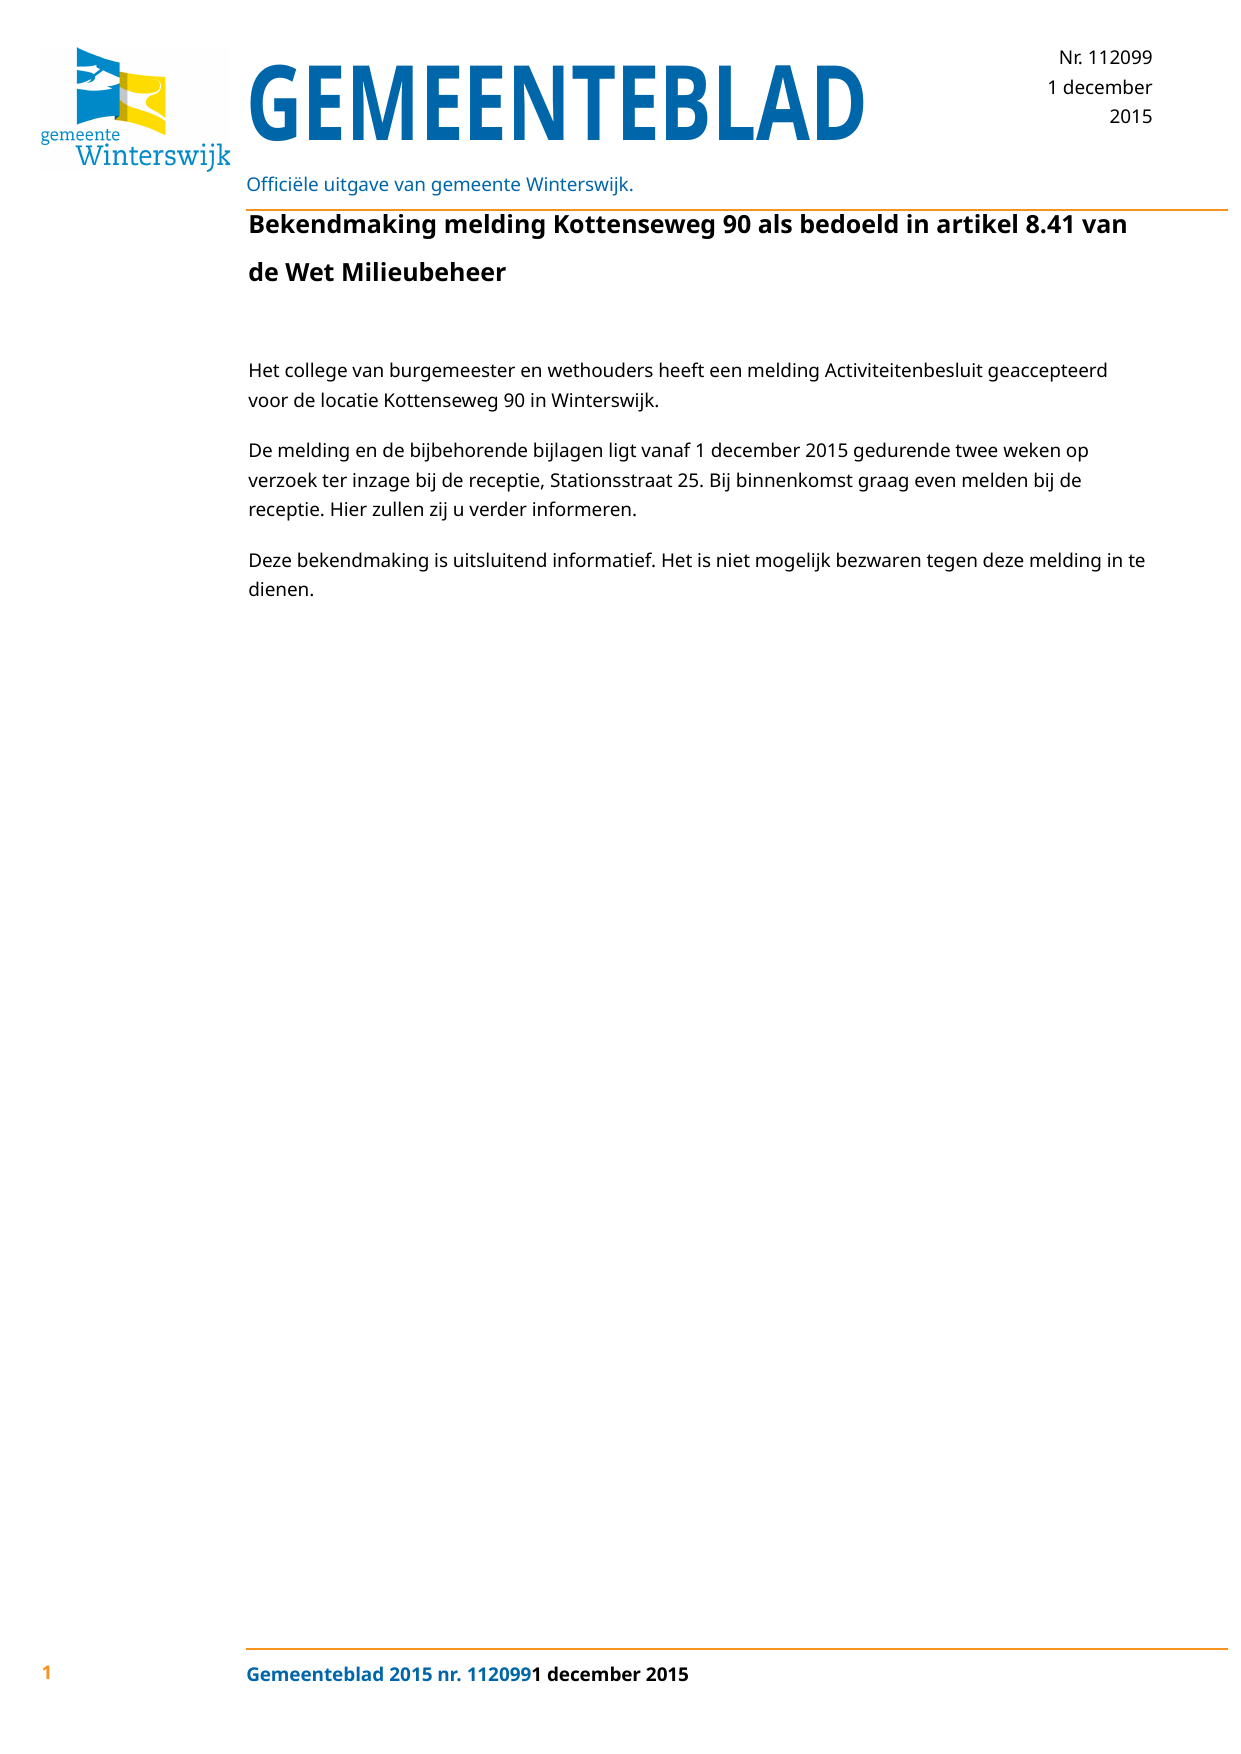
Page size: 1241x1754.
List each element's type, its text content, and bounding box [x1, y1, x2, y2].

text Deze bekendmaking is uitsluitend informatief. Het is niet mogelijk bezwaren tegen deze melding in te dienen. [248, 547, 1152, 602]
text Het college van burgemeester en wethouders heeft een melding Activiteitenbesluit geaccepteerd voor de locatie Kottenseweg 90 in Winterswijk. [248, 357, 1152, 412]
text De melding en de bijbehorende bijlagen ligt vanaf 1 december 2015 gedurende twee weken op verzoek ter inzage bij de receptie, Stationsstraat 25. Bij binnenkomst graag even melden bij de receptie. Hier zullen zij u verder informeren. [248, 437, 1152, 522]
text Bekendmaking melding Kottenseweg 90 als bedoeld in artikel 8.41 van de Wet Milieubeheer [248, 211, 1152, 288]
picture [225, 153, 231, 162]
picture [41, 47, 231, 172]
